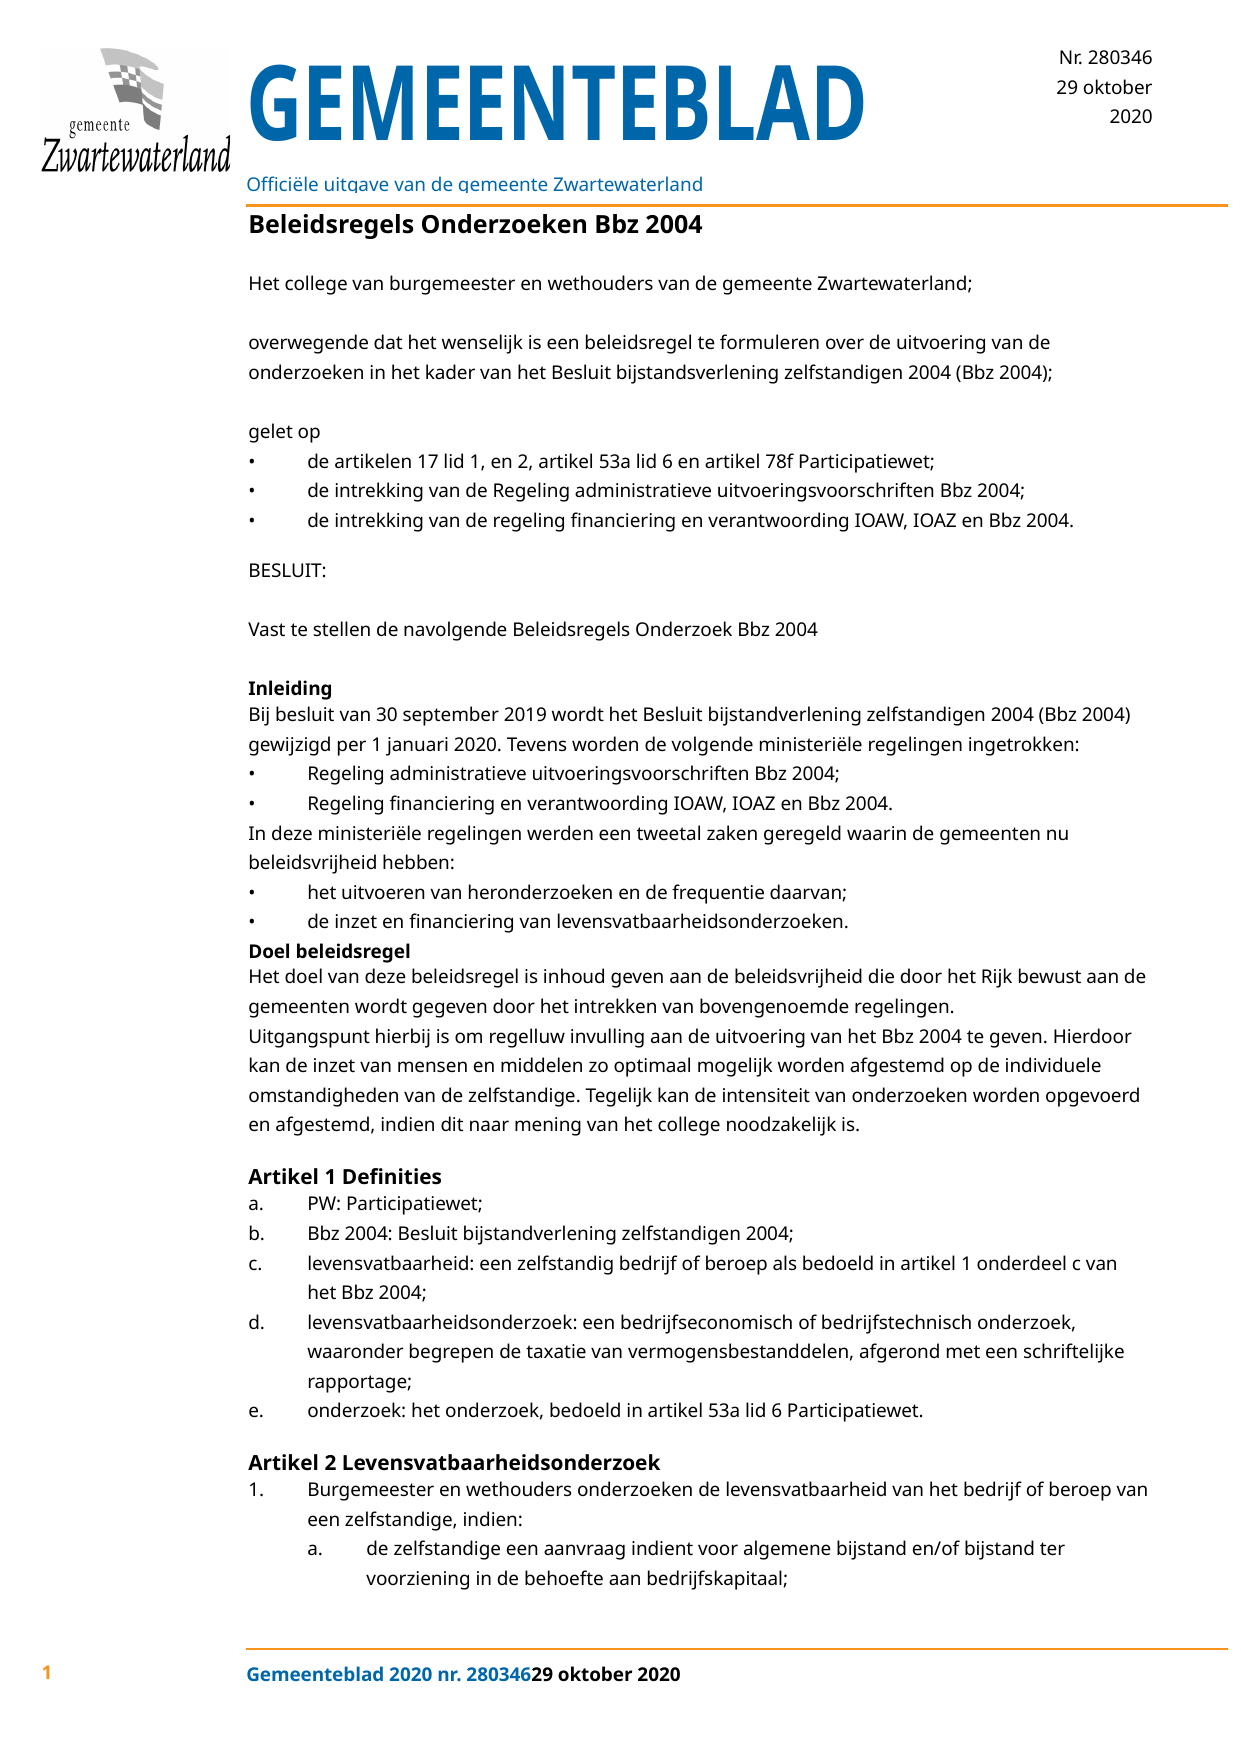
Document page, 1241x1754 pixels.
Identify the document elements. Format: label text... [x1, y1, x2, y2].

text Beleidsregels Onderzoeken Bbz 2004 [248, 207, 1152, 241]
list PW: Participatiewet; [248, 1191, 1152, 1216]
text Het college van burgemeester en wethouders van de gemeente Zwartewaterland; [248, 270, 1152, 296]
text Inleiding [248, 676, 1152, 701]
list de inzet en financiering van levensvatbaarheidsonderzoeken. [248, 908, 1152, 934]
list de zelfstandige een aanvraag indient voor algemene bijstand en/of bijstand ter voorziening in de behoefte aan bedrijfskapitaal; [307, 1536, 1152, 1591]
list de artikelen 17 lid 1, en 2, artikel 53a lid 6 en artikel 78f Participatiewet; [248, 448, 1152, 473]
text Artikel 2 Levensvatbaarheidsonderzoek [248, 1448, 1152, 1476]
list het uitvoeren van heronderzoeken en de frequentie daarvan; [248, 879, 1152, 904]
text Bij besluit van 30 september 2019 wordt het Besluit bijstandverlening zelfstandigen 2004 (Bbz 2004) gewijzigd per 1 januari 2020. Tevens worden de volgende ministeriële regelingen ingetrokken: [248, 701, 1152, 757]
list Bbz 2004: Besluit bijstandverlening zelfstandigen 2004; [248, 1220, 1152, 1246]
list de intrekking van de Regeling administratieve uitvoeringsvoorschriften Bbz 2004; [248, 477, 1152, 503]
list Burgemeester en wethouders onderzoeken de levensvatbaarheid van het bedrijf of beroep van een zelfstandige, indien: [248, 1476, 1152, 1532]
list levensvatbaarheidsonderzoek: een bedrijfseconomisch of bedrijfstechnisch onderzoek, waaronder begrepen de taxatie van vermogensbestanddelen, afgerond met een schriftelijke rapportage; [248, 1309, 1152, 1394]
text Artikel 1 Definities [248, 1162, 1152, 1191]
text Vast te stellen de navolgende Beleidsregels Onderzoek Bbz 2004 [248, 616, 1152, 642]
text overwegende dat het wenselijk is een beleidsregel te formuleren over de uitvoering van de onderzoeken in het kader van het Besluit bijstandsverlening zelfstandigen 2004 (Bbz 2004); [248, 329, 1152, 385]
text BESLUIT: [248, 557, 1152, 583]
list onderzoek: het onderzoek, bedoeld in artikel 53a lid 6 Participatiewet. [248, 1398, 1152, 1423]
text Doel beleidsregel [248, 938, 1152, 964]
list de intrekking van de regeling financiering en verantwoording IOAW, IOAZ en Bbz 2004. [248, 507, 1152, 533]
text gelet op [248, 418, 1152, 444]
list levensvatbaarheid: een zelfstandig bedrijf of beroep als bedoeld in artikel 1 onderdeel c van het Bbz 2004; [248, 1250, 1152, 1305]
picture [41, 47, 231, 172]
list Regeling administratieve uitvoeringsvoorschriften Bbz 2004; [248, 761, 1152, 786]
list Regeling financiering en verantwoording IOAW, IOAZ en Bbz 2004. [248, 790, 1152, 816]
text In deze ministeriële regelingen werden een tweetal zaken geregeld waarin de gemeenten nu beleidsvrijheid hebben: [248, 820, 1152, 875]
text Uitgangspunt hierbij is om regelluw invulling aan de uitvoering van het Bbz 2004 te geven. Hierdoor kan de inzet van mensen en middelen zo optimaal mogelijk worden afgestemd op de individuele omstandigheden van de zelfstandige. Tegelijk kan de intensiteit van onderzoeken worden opgevoerd en afgestemd, indien dit naar mening van het college noodzakelijk is. [248, 1023, 1152, 1137]
text Het doel van deze beleidsregel is inhoud geven aan de beleidsvrijheid die door het Rijk bewust aan de gemeenten wordt gegeven door het intrekken van bovengenoemde regelingen. [248, 964, 1152, 1019]
